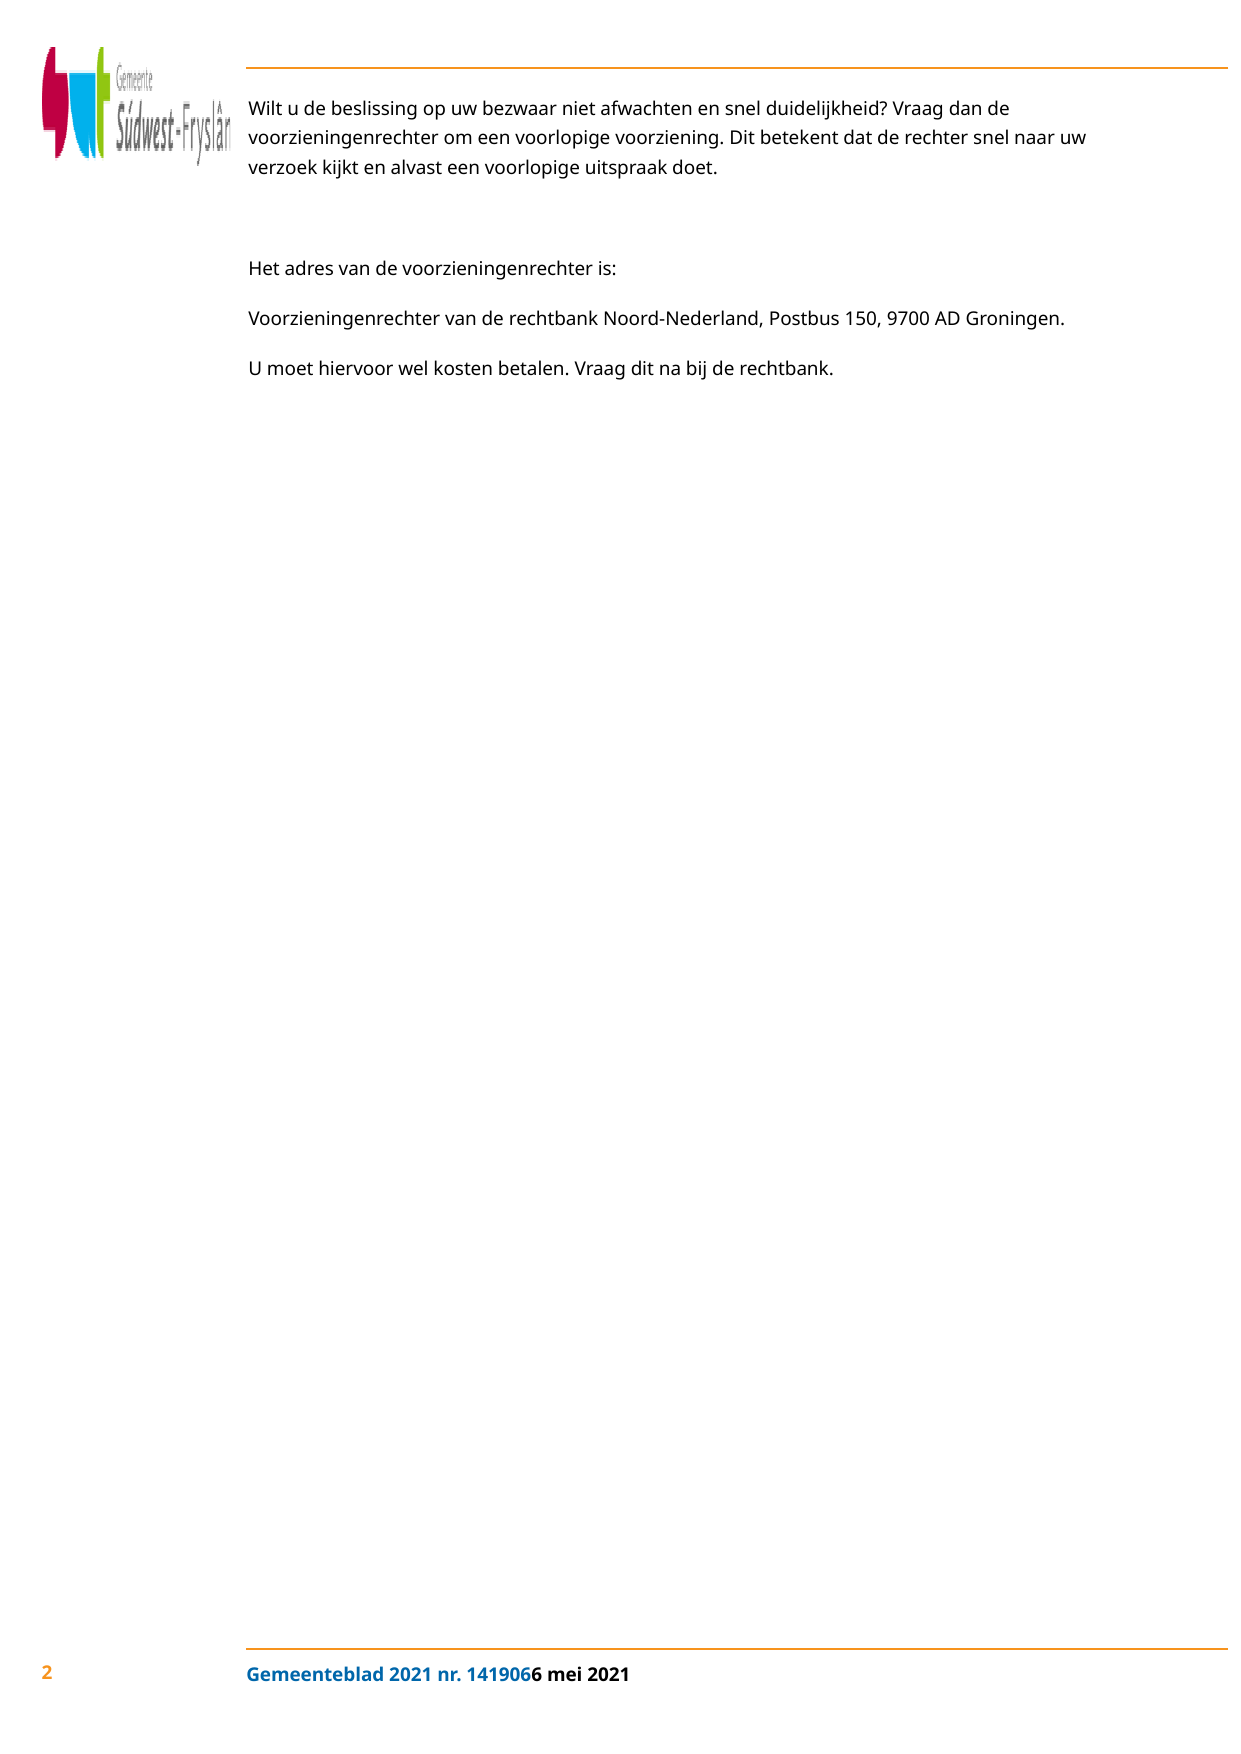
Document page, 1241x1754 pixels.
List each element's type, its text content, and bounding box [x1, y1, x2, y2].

text Wilt u de beslissing op uw bezwaar niet afwachten en snel duidelijkheid? Vraag dan de voorzieningenrechter om een voorlopige voorziening. Dit betekent dat de rechter snel naar uw verzoek kijkt en alvast een voorlopige uitspraak doet. [248, 95, 1152, 180]
text Het adres van de voorzieningenrechter is: [248, 255, 1152, 281]
text U moet hiervoor wel kosten betalen. Vraag dit na bij de rechtbank. [248, 356, 1152, 381]
text Voorzieningenrechter van de rechtbank Noord-Nederland, Postbus 150, 9700 AD Groningen. [248, 305, 1152, 331]
picture [41, 47, 231, 172]
